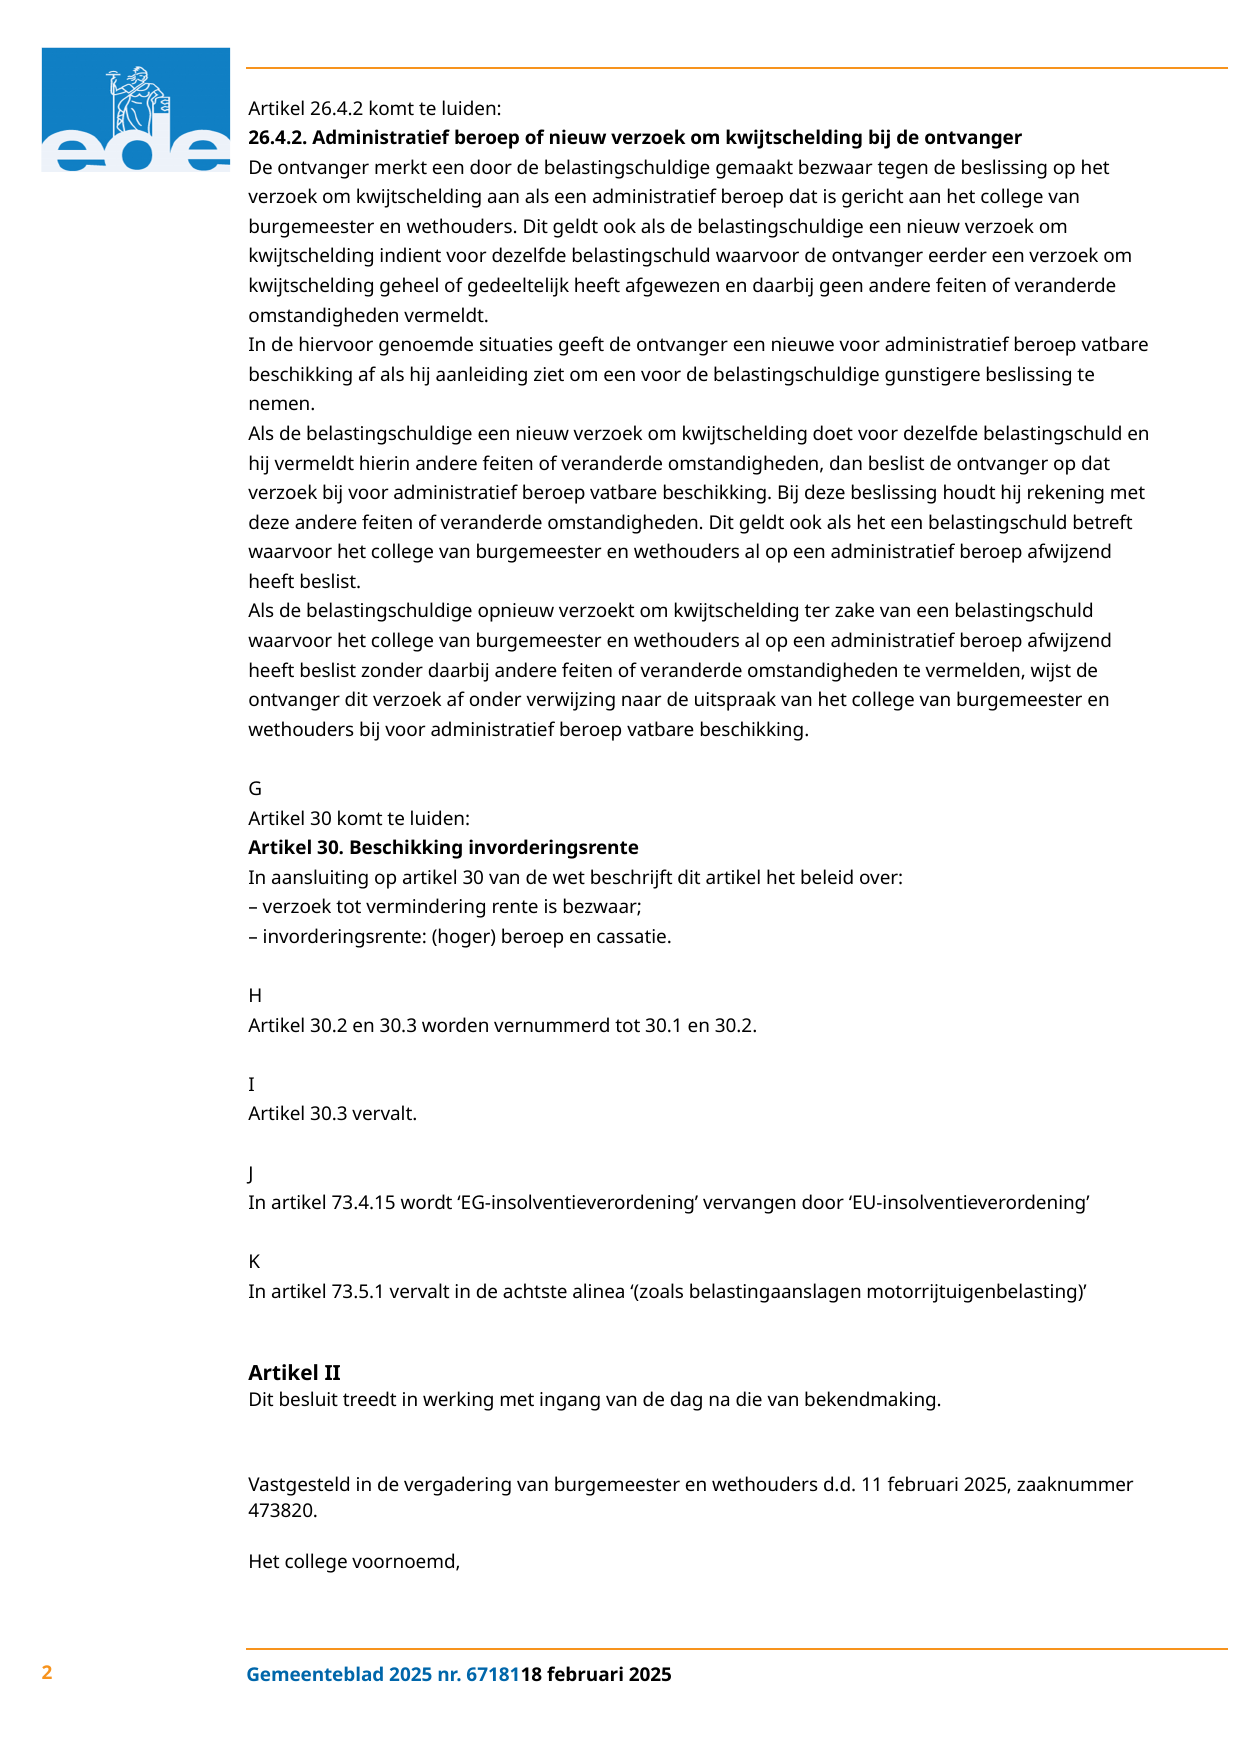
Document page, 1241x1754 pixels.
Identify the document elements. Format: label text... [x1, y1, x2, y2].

text Als de belastingschuldige een nieuw verzoek om kwijtschelding doet voor dezelfde belastingschuld en hij vermeldt hierin andere feiten of veranderde omstandigheden, dan beslist de ontvanger op dat verzoek bij voor administratief beroep vatbare beschikking. Bij deze beslissing houdt hij rekening met deze andere feiten of veranderde omstandigheden. Dit geldt ook als het een belastingschuld betreft waarvoor het college van burgemeester en wethouders al op een administratief beroep afwijzend heeft beslist. [248, 420, 1152, 594]
text In de hiervoor genoemde situaties geeft de ontvanger een nieuwe voor administratief beroep vatbare beschikking af als hij aanleiding ziet om een voor de belastingschuldige gunstigere beslissing te nemen. [248, 331, 1152, 416]
text In artikel 73.5.1 vervalt in de achtste alinea ‘(zoals belastingaanslagen motorrijtuigenbelasting)’ [248, 1278, 1152, 1304]
text In aansluiting op artikel 30 van de wet beschrijft dit artikel het beleid over: [248, 864, 1152, 890]
text Artikel 30.2 en 30.3 worden vernummerd tot 30.1 en 30.2. [248, 1012, 1152, 1038]
text – verzoek tot vermindering rente is bezwaar; [248, 893, 1152, 919]
text G [248, 775, 1152, 801]
text 26.4.2. Administratief beroep of nieuw verzoek om kwijtschelding bij de ontvanger [248, 124, 1152, 150]
text In artikel 73.4.15 wordt ‘EG-insolventieverordening’ vervangen door ‘EU-insolventieverordening’ [248, 1189, 1152, 1215]
text Het college voornoemd, [248, 1549, 1152, 1574]
picture [41, 47, 231, 172]
text Als de belastingschuldige opnieuw verzoekt om kwijtschelding ter zake van een belastingschuld waarvoor het college van burgemeester en wethouders al op een administratief beroep afwijzend heeft beslist zonder daarbij andere feiten of veranderde omstandigheden te vermelden, wijst de ontvanger dit verzoek af onder verwijzing naar de uitspraak van het college van burgemeester en wethouders bij voor administratief beroep vatbare beschikking. [248, 598, 1152, 742]
text Artikel 30.3 vervalt. [248, 1101, 1152, 1126]
text Vastgesteld in de vergadering van burgemeester en wethouders d.d. 11 februari 2025, zaaknummer 473820. [248, 1471, 1152, 1523]
text Artikel II [248, 1358, 1152, 1387]
text H [248, 982, 1152, 1008]
text Dit besluit treedt in werking met ingang van de dag na die van bekendmaking. [248, 1387, 1152, 1412]
text Artikel 30. Beschikking invorderingsrente [248, 834, 1152, 860]
text Artikel 26.4.2 komt te luiden: [248, 95, 1152, 121]
text K [248, 1248, 1152, 1274]
text Artikel 30 komt te luiden: [248, 805, 1152, 831]
text De ontvanger merkt een door de belastingschuldige gemaakt bezwaar tegen de beslissing op het verzoek om kwijtschelding aan als een administratief beroep dat is gericht aan het college van burgemeester en wethouders. Dit geldt ook als de belastingschuldige een nieuw verzoek om kwijtschelding indient voor dezelfde belastingschuld waarvoor de ontvanger eerder een verzoek om kwijtschelding geheel of gedeeltelijk heeft afgewezen en daarbij geen andere feiten of veranderde omstandigheden vermeldt. [248, 154, 1152, 328]
text J [248, 1160, 1152, 1186]
text I [248, 1071, 1152, 1097]
text – invorderingsrente: (hoger) beroep en cassatie. [248, 923, 1152, 949]
